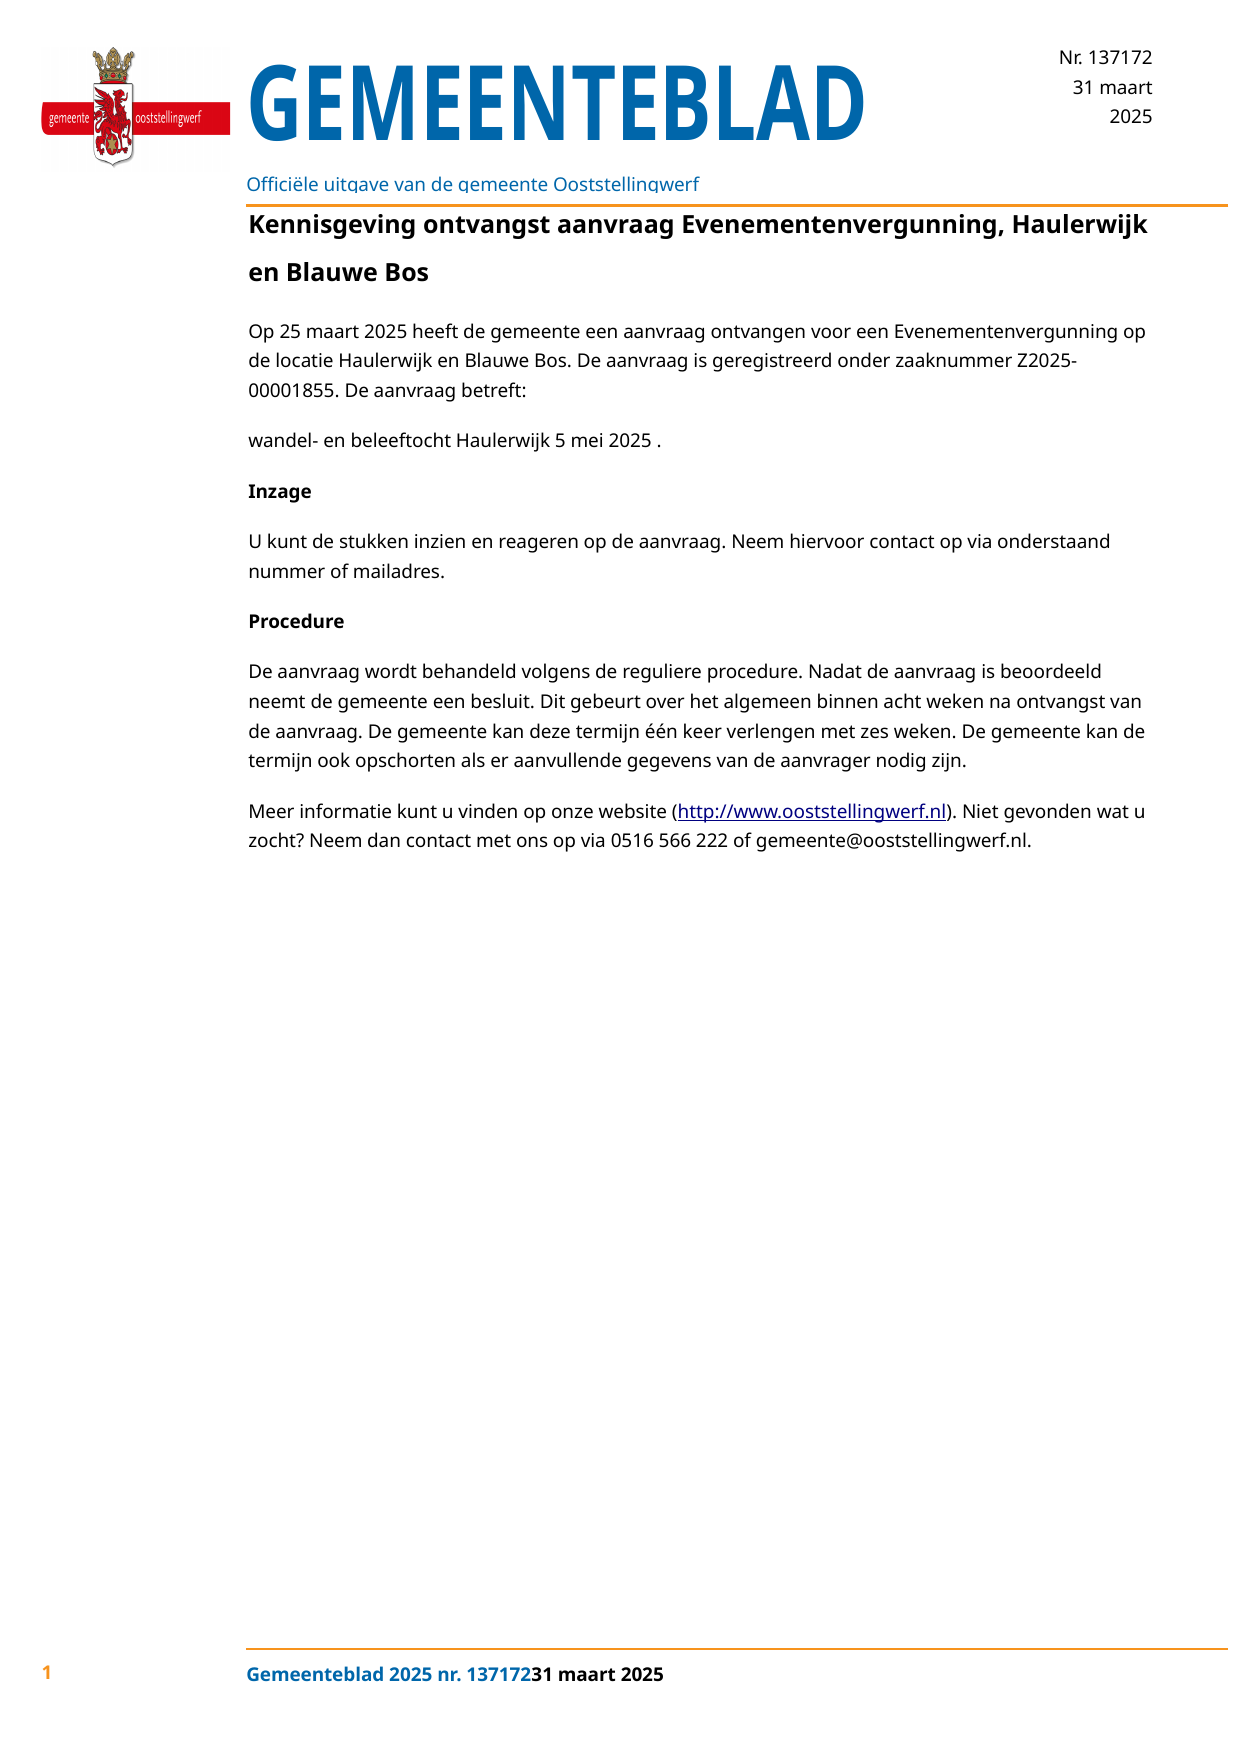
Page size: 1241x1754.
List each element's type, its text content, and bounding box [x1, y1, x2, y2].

text wandel- en beleeftocht Haulerwijk 5 mei 2025 . [248, 427, 1152, 453]
picture [41, 47, 231, 172]
text Op 25 maart 2025 heeft de gemeente een aanvraag ontvangen voor een Evenementenvergunning op de locatie Haulerwijk en Blauwe Bos. De aanvraag is geregistreerd onder zaaknummer Z2025-00001855. De aanvraag betreft: [248, 318, 1152, 403]
text De aanvraag wordt behandeld volgens de reguliere procedure. Nadat de aanvraag is beoordeeld neemt de gemeente een besluit. Dit gebeurt over het algemeen binnen acht weken na ontvangst van de aanvraag. De gemeente kan deze termijn één keer verlengen met zes weken. De gemeente kan de termijn ook opschorten als er aanvullende gegevens van de aanvrager nodig zijn. [248, 659, 1152, 773]
text Inzage [248, 478, 1152, 504]
text U kunt de stukken inzien en reageren op de aanvraag. Neem hiervoor contact op via onderstaand nummer of mailadres. [248, 528, 1152, 584]
text Kennisgeving ontvangst aanvraag Evenementenvergunning, Haulerwijk en Blauwe Bos [248, 207, 1152, 288]
text Meer informatie kunt u vinden op onze website (http://www.ooststellingwerf.nl). Niet gevonden wat u zocht? Neem dan contact met ons op via 0516 566 222 of gemeente@ooststellingwerf.nl. [248, 798, 1152, 853]
text Procedure [248, 608, 1152, 634]
